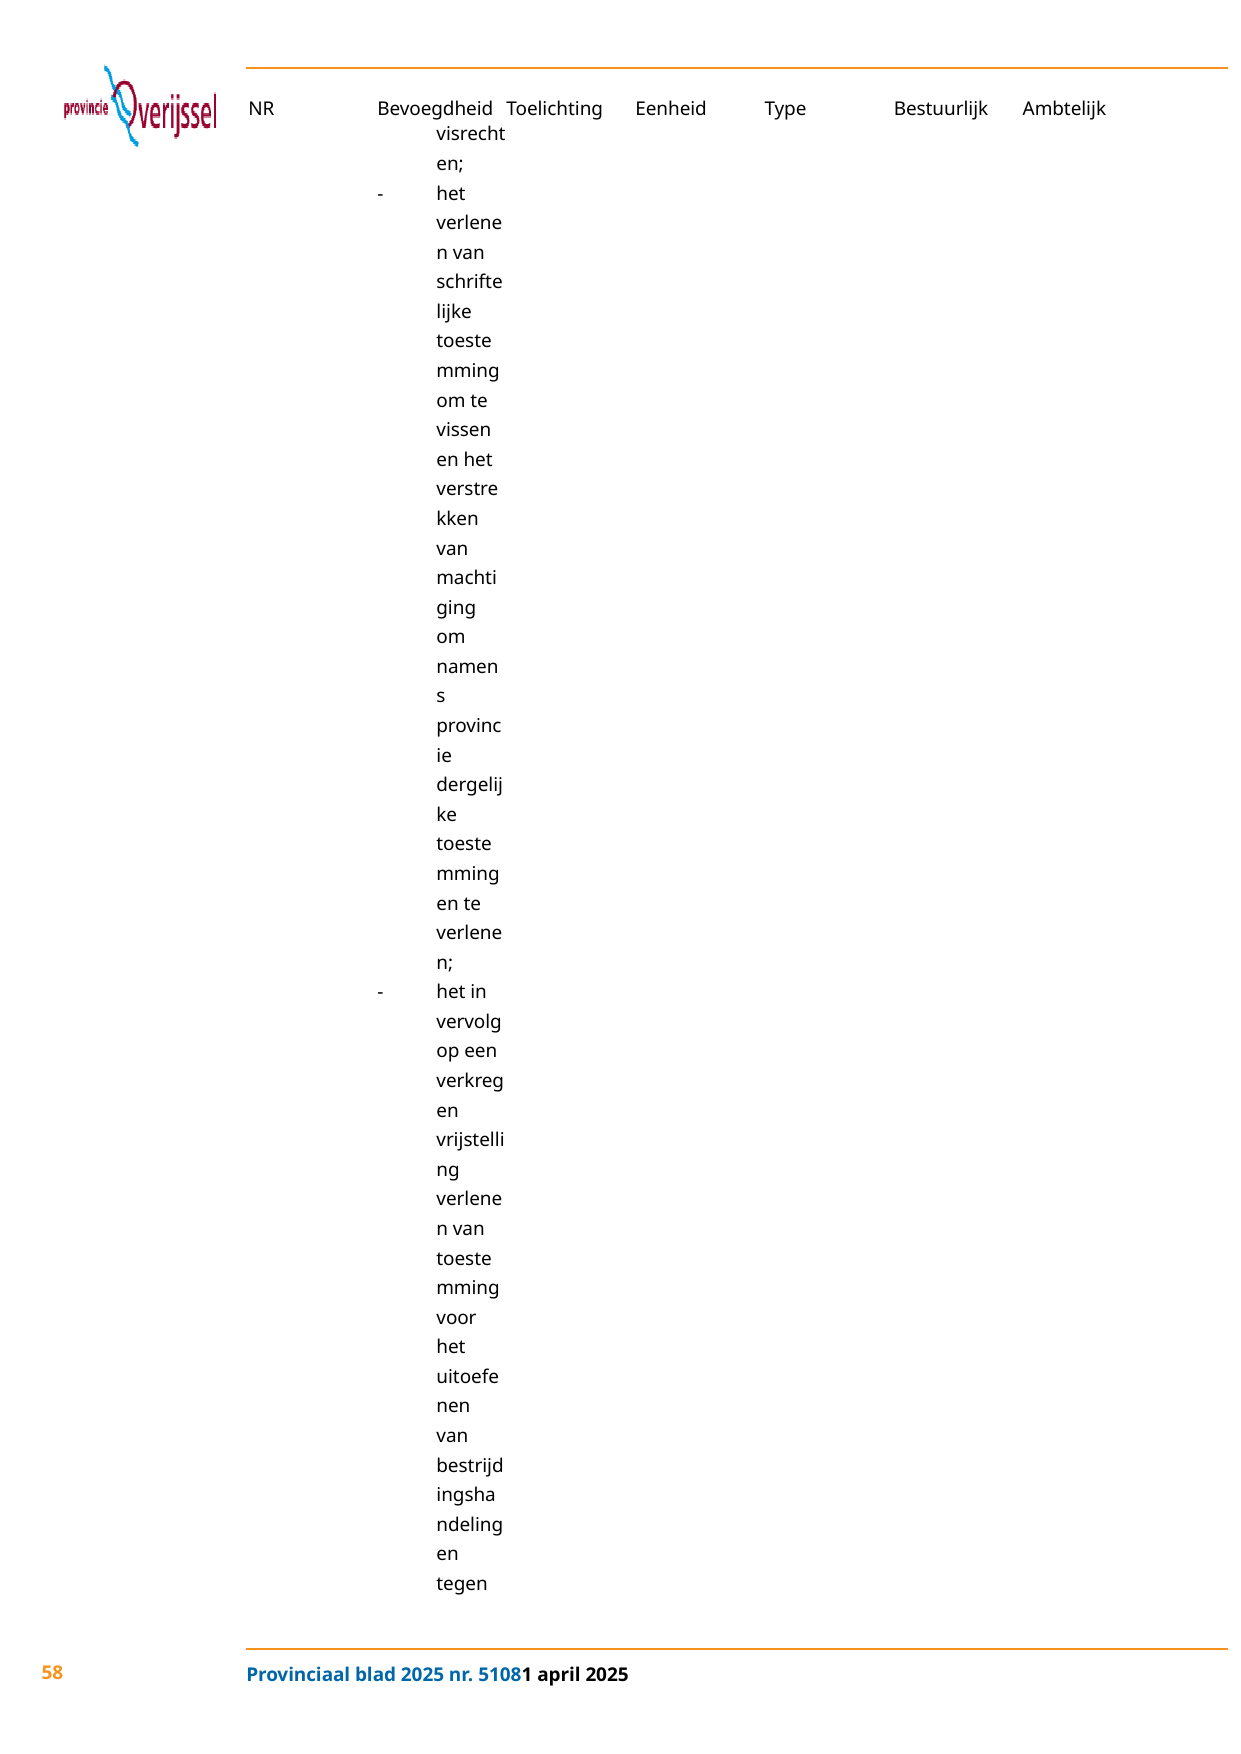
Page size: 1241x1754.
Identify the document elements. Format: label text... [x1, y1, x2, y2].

table_header Bestuurlijk [894, 95, 1022, 121]
table_cell [248, 121, 377, 1596]
table_header Type [764, 95, 893, 121]
table_header Bevoegdheid [377, 95, 506, 121]
table_header Toelichting [506, 95, 635, 121]
table_cell [635, 121, 764, 1596]
table_header Eenheid [635, 95, 764, 121]
table_header Ambtelijk [1023, 95, 1152, 121]
table_cell [764, 121, 893, 1596]
picture [41, 47, 231, 172]
table_cell visrechten; het verlenen van schriftelijke toestemming om te vissen en het verstrekken van machtiging om namens provincie dergelijke toestemmingen te verlenen; het in vervolg op een verkregen vrijstelling verlenen van toestemming voor het uitoefenen van bestrijdingshandelingen tegen [377, 121, 506, 1596]
table_cell [894, 121, 1022, 1596]
table_cell [506, 121, 635, 1596]
table_cell [1023, 121, 1152, 1596]
table_header NR [248, 95, 377, 121]
